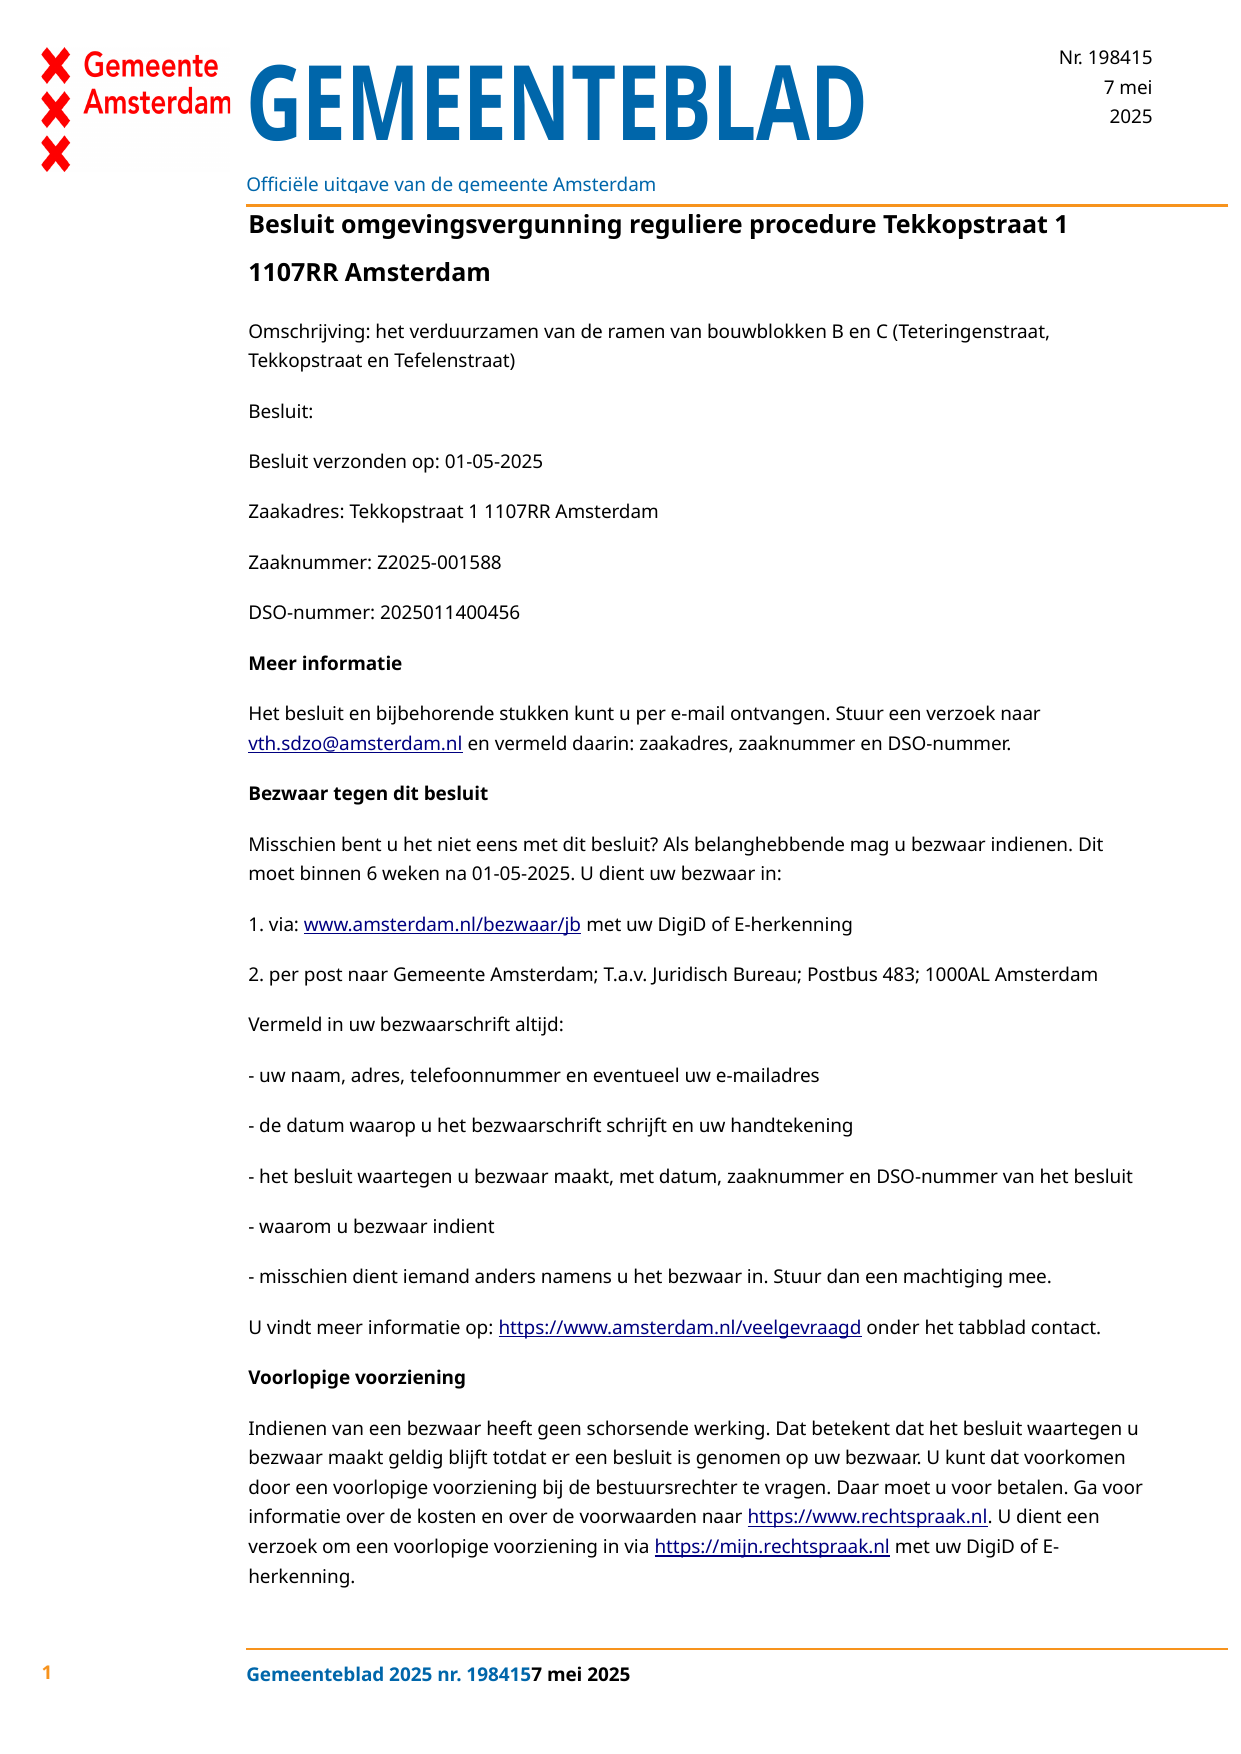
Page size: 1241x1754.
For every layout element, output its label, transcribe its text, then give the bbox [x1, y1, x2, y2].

text Bezwaar tegen dit besluit [248, 780, 1152, 806]
text Zaakadres: Tekkopstraat 1 1107RR Amsterdam [248, 499, 1152, 524]
picture [41, 47, 231, 172]
text - misschien dient iemand anders namens u het bezwaar in. Stuur dan een machtiging mee. [248, 1264, 1152, 1289]
text 1. via: www.amsterdam.nl/bezwaar/jb met uw DigiD of E-herkenning [248, 911, 1152, 937]
text Besluit: [248, 398, 1152, 424]
text Vermeld in uw bezwaarschrift altijd: [248, 1012, 1152, 1037]
text Zaaknummer: Z2025-001588 [248, 549, 1152, 575]
text DSO-nummer: 2025011400456 [248, 599, 1152, 625]
text Besluit omgevingsvergunning reguliere procedure Tekkopstraat 1 1107RR Amsterdam [248, 207, 1152, 288]
text - uw naam, adres, telefoonnummer en eventueel uw e-mailadres [248, 1062, 1152, 1088]
text Indienen van een bezwaar heeft geen schorsende werking. Dat betekent dat het besluit waartegen u bezwaar maakt geldig blijft totdat er een besluit is genomen op uw bezwaar. U kunt dat voorkomen door een voorlopige voorziening bij de bestuursrechter te vragen. Daar moet u voor betalen. Ga voor informatie over de kosten en over de voorwaarden naar https://www.rechtspraak.nl. U dient een verzoek om een voorlopige voorziening in via https://mijn.rechtspraak.nl met uw DigiD of E-herkenning. [248, 1415, 1152, 1589]
text 2. per post naar Gemeente Amsterdam; T.a.v. Juridisch Bureau; Postbus 483; 1000AL Amsterdam [248, 961, 1152, 987]
text Misschien bent u het niet eens met dit besluit? Als belanghebbende mag u bezwaar indienen. Dit moet binnen 6 weken na 01-05-2025. U dient uw bezwaar in: [248, 831, 1152, 886]
text Het besluit en bijbehorende stukken kunt u per e-mail ontvangen. Stuur een verzoek naar vth.sdzo@amsterdam.nl en vermeld daarin: zaakadres, zaaknummer en DSO-nummer. [248, 700, 1152, 756]
text Meer informatie [248, 650, 1152, 676]
text Besluit verzonden op: 01-05-2025 [248, 448, 1152, 474]
text Voorlopige voorziening [248, 1364, 1152, 1390]
text Omschrijving: het verduurzamen van de ramen van bouwblokken B en C (Teteringenstraat, Tekkopstraat en Tefelenstraat) [248, 318, 1152, 373]
text - waarom u bezwaar indient [248, 1213, 1152, 1239]
text - het besluit waartegen u bezwaar maakt, met datum, zaaknummer en DSO-nummer van het besluit [248, 1163, 1152, 1189]
text U vindt meer informatie op: https://www.amsterdam.nl/veelgevraagd onder het tabblad contact. [248, 1314, 1152, 1340]
text - de datum waarop u het bezwaarschrift schrijft en uw handtekening [248, 1112, 1152, 1138]
